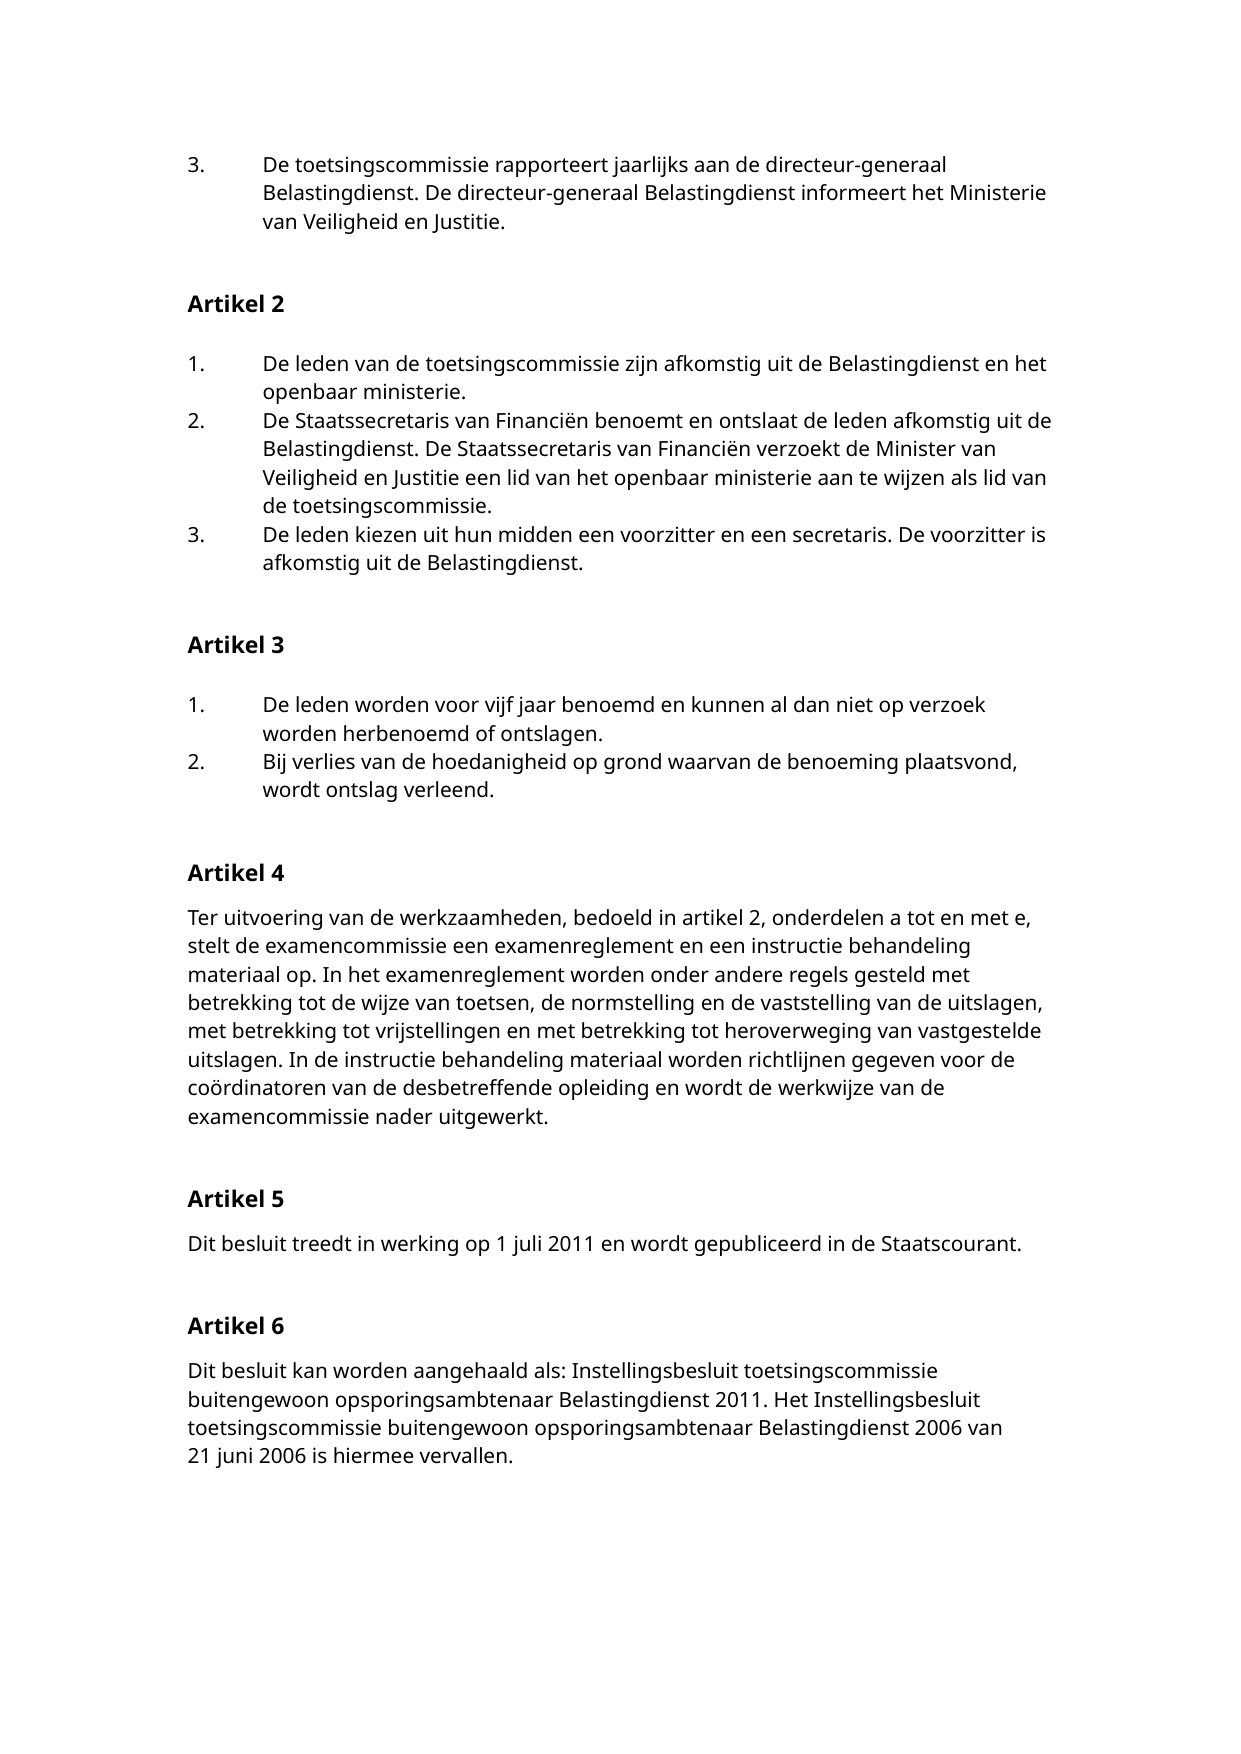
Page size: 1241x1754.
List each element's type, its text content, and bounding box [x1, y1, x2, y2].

list De leden kiezen uit hun midden een voorzitter en een secretaris. De voorzitter is afkomstig uit de Belastingdienst. [187, 520, 1053, 577]
text Dit besluit kan worden aangehaald als: Instellingsbesluit toetsingscommissie buitengewoon opsporingsambtenaar Belastingdienst 2011. Het Instellingsbesluit toetsingscommissie buitengewoon opsporingsambtenaar Belastingdienst 2006 van 21 juni 2006 is hiermee vervallen. [187, 1356, 1053, 1470]
list De toetsingscommissie rapporteert jaarlijks aan de directeur-generaal Belastingdienst. De directeur-generaal Belastingdienst informeert het Ministerie van Veiligheid en Justitie. [187, 150, 1053, 235]
text Ter uitvoering van de werkzaamheden, bedoeld in artikel 2, onderdelen a tot en met e, stelt de examencommissie een examenreglement en een instructie behandeling materiaal op. In het examenreglement worden onder andere regels gesteld met betrekking tot de wijze van toetsen, de normstelling en de vaststelling van de uitslagen, met betrekking tot vrijstellingen en met betrekking tot heroverweging van vastgestelde uitslagen. In de instructie behandeling materiaal worden richtlijnen gegeven voor de coördinatoren van de desbetreffende opleiding en wordt de werkwijze van de examencommissie nader uitgewerkt. [187, 903, 1053, 1130]
list De leden van de toetsingscommissie zijn afkomstig uit de Belastingdienst en het openbaar ministerie. [187, 349, 1053, 406]
subtitle Artikel 6 [187, 1310, 1053, 1341]
text Dit besluit treedt in werking op 1 juli 2011 en wordt gepubliceerd in de Staatscourant. [187, 1229, 1053, 1257]
subtitle Artikel 2 [187, 288, 1053, 319]
subtitle Artikel 4 [187, 857, 1053, 888]
list De leden worden voor vijf jaar benoemd en kunnen al dan niet op verzoek worden herbenoemd of ontslagen. [187, 690, 1053, 747]
list Bij verlies van de hoedanigheid op grond waarvan de benoeming plaatsvond, wordt ontslag verleend. [187, 747, 1053, 804]
subtitle Artikel 3 [187, 629, 1053, 660]
list De Staatssecretaris van Financiën benoemt en ontslaat de leden afkomstig uit de Belastingdienst. De Staatssecretaris van Financiën verzoekt de Minister van Veiligheid en Justitie een lid van het openbaar ministerie aan te wijzen als lid van de toetsingscommissie. [187, 406, 1053, 520]
subtitle Artikel 5 [187, 1183, 1053, 1214]
